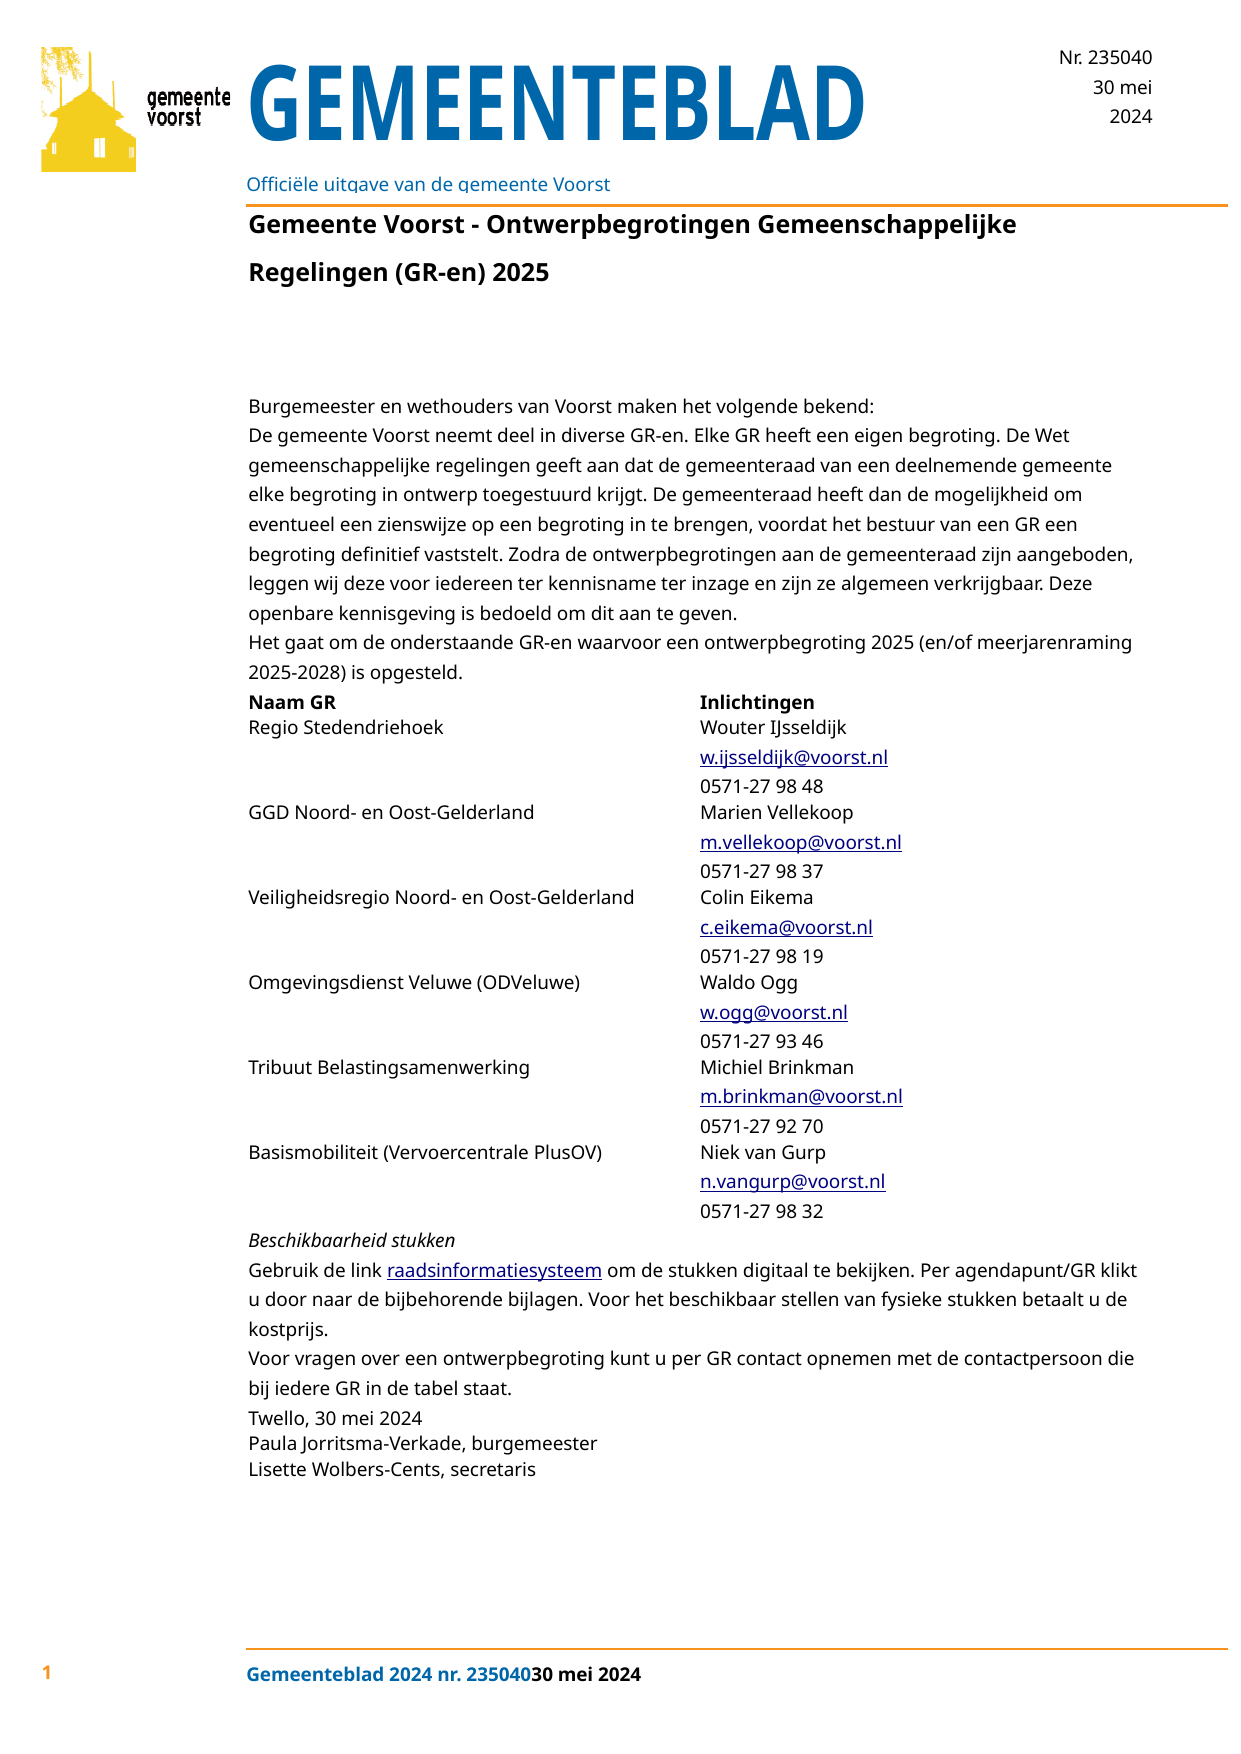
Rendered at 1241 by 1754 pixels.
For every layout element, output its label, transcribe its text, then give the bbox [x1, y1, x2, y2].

text Gebruik de link raadsinformatiesysteem om de stukken digitaal te bekijken. Per agendapunt/GR klikt u door naar de bijbehorende bijlagen. Voor het beschikbaar stellen van fysieke stukken betaalt u de kostprijs. [248, 1257, 1152, 1342]
text Gemeente Voorst - Ontwerpbegrotingen Gemeenschappelijke Regelingen (GR-en) 2025 [248, 207, 1152, 288]
table_cell Waldo Ogg w.ogg@voorst.nl 0571-27 93 46 [700, 969, 1152, 1054]
table_cell Veiligheidsregio Noord- en Oost-Gelderland [248, 884, 700, 969]
text Voor vragen over een ontwerpbegroting kunt u per GR contact opnemen met de contactpersoon die bij iedere GR in de tabel staat. [248, 1346, 1152, 1401]
text Burgemeester en wethouders van Voorst maken het volgende bekend: [248, 393, 1152, 419]
table_cell Tribuut Belastingsamenwerking [248, 1054, 700, 1139]
text Het gaat om de onderstaande GR-en waarvoor een ontwerpbegroting 2025 (en/of meerjarenraming 2025-2028) is opgesteld. [248, 629, 1152, 685]
table_cell Michiel Brinkman m.brinkman@voorst.nl 0571-27 92 70 [700, 1054, 1152, 1139]
table_cell Colin Eikema c.eikema@voorst.nl 0571-27 98 19 [700, 884, 1152, 969]
table_cell Omgevingsdienst Veluwe (ODVeluwe) [248, 969, 700, 1054]
text Paula Jorritsma-Verkade, burgemeester [248, 1430, 1152, 1456]
text Twello, 30 mei 2024 [248, 1405, 1152, 1430]
text Lisette Wolbers-Cents, secretaris [248, 1456, 1152, 1482]
text Beschikbaarheid stukken [248, 1227, 1152, 1253]
table_header Inlichtingen [700, 689, 1152, 714]
table_cell Marien Vellekoop m.vellekoop@voorst.nl 0571-27 98 37 [700, 800, 1152, 884]
table_cell Basismobiliteit (Vervoercentrale PlusOV) [248, 1139, 700, 1224]
table_cell Wouter IJsseldijk w.ijsseldijk@voorst.nl 0571-27 98 48 [700, 715, 1152, 799]
table_cell Regio Stedendriehoek [248, 715, 700, 799]
picture [41, 47, 231, 172]
table_header Naam GR [248, 689, 700, 714]
table_cell GGD Noord- en Oost-Gelderland [248, 800, 700, 884]
table_cell Niek van Gurp n.vangurp@voorst.nl 0571-27 98 32 [700, 1139, 1152, 1224]
text De gemeente Voorst neemt deel in diverse GR-en. Elke GR heeft een eigen begroting. De Wet gemeenschappelijke regelingen geeft aan dat de gemeenteraad van een deelnemende gemeente elke begroting in ontwerp toegestuurd krijgt. De gemeenteraad heeft dan de mogelijkheid om eventueel een zienswijze op een begroting in te brengen, voordat het bestuur van een GR een begroting definitief vaststelt. Zodra de ontwerpbegrotingen aan de gemeenteraad zijn aangeboden, leggen wij deze voor iedereen ter kennisname ter inzage en zijn ze algemeen verkrijgbaar. Deze openbare kennisgeving is bedoeld om dit aan te geven. [248, 422, 1152, 626]
